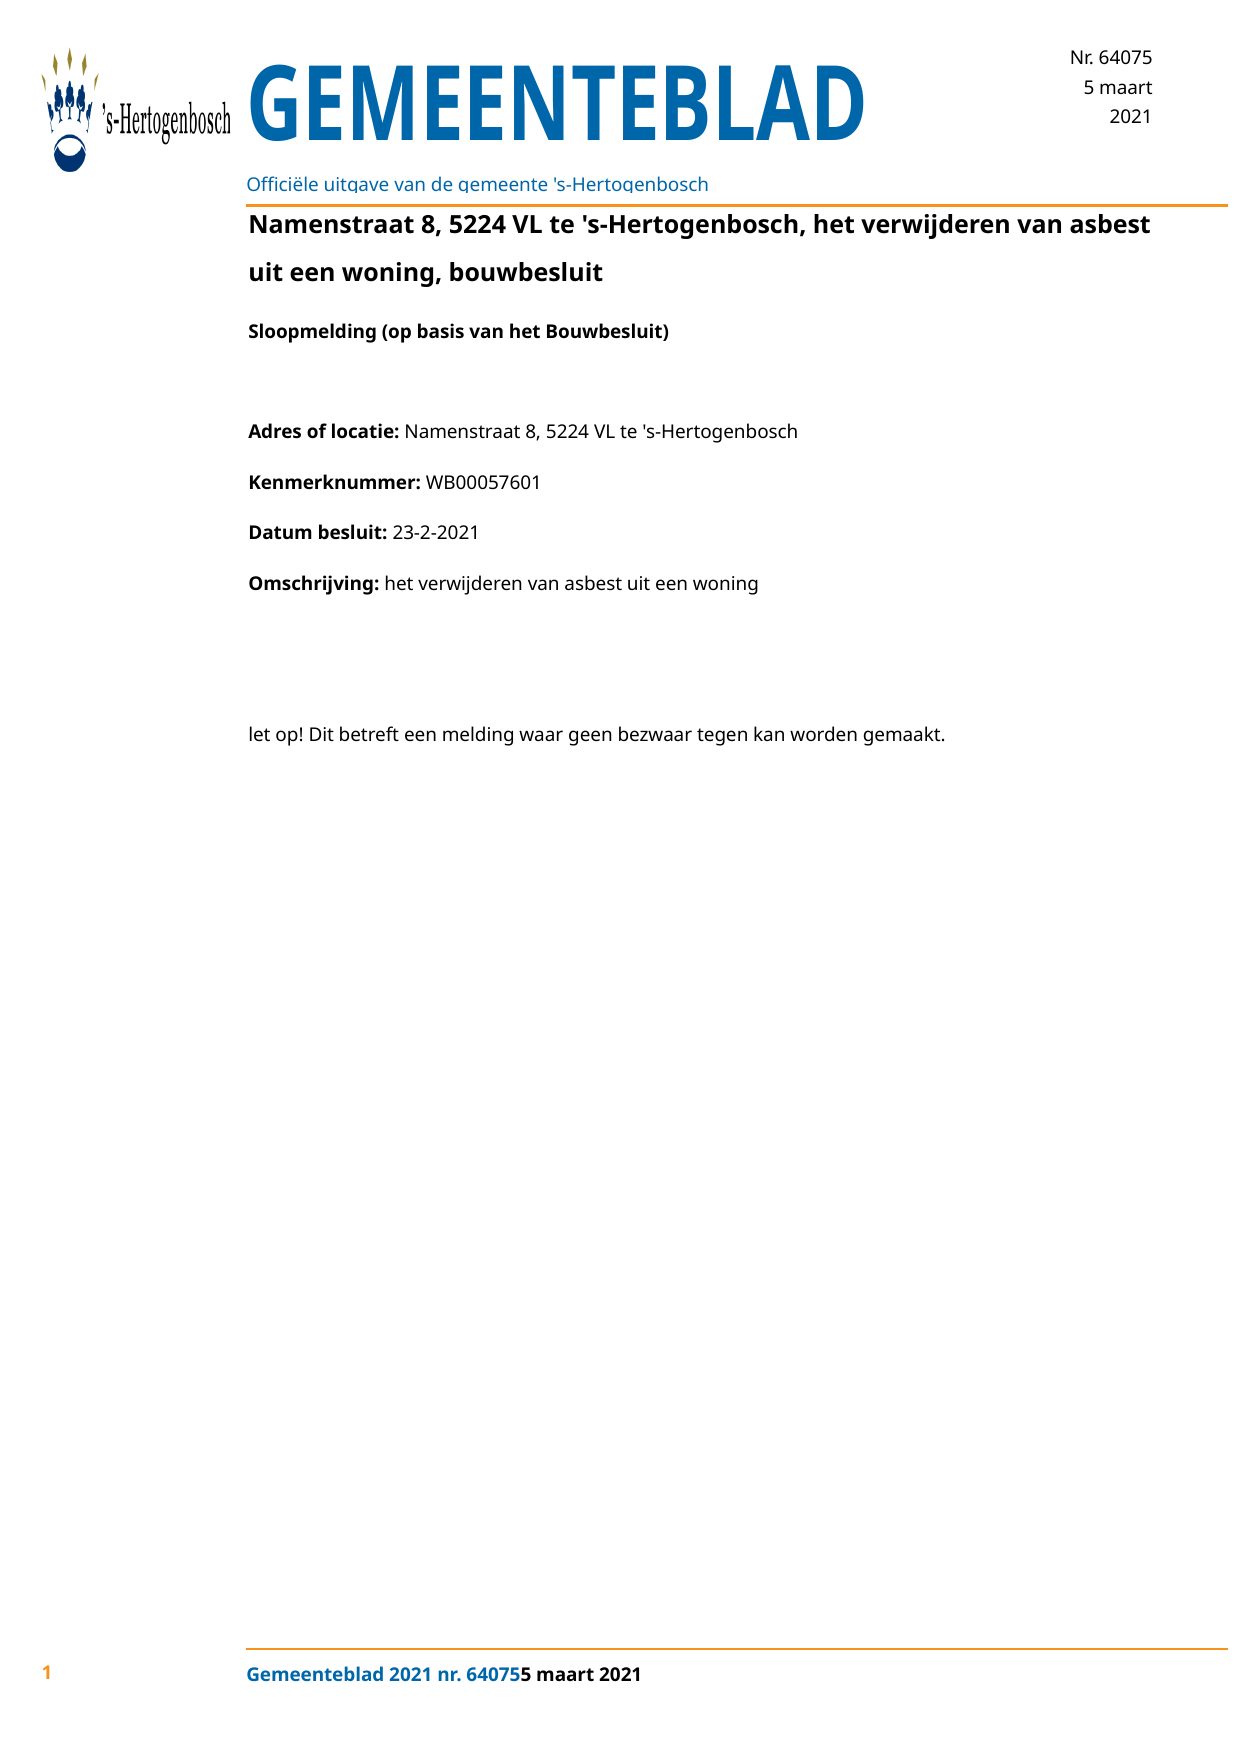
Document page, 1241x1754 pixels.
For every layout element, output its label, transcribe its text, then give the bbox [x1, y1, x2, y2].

text Omschrijving: het verwijderen van asbest uit een woning [248, 570, 1152, 596]
text Adres of locatie: Namenstraat 8, 5224 VL te 's-Hertogenbosch [248, 419, 1152, 444]
text Datum besluit: 23-2-2021 [248, 519, 1152, 545]
text Sloopmelding (op basis van het Bouwbesluit) [248, 318, 1152, 344]
text Namenstraat 8, 5224 VL te 's-Hertogenbosch, het verwijderen van asbest uit een woning, bouwbesluit [248, 207, 1152, 288]
text let op! Dit betreft een melding waar geen bezwaar tegen kan worden gemaakt. [248, 721, 1152, 747]
picture [41, 47, 231, 172]
text Kenmerknummer: WB00057601 [248, 469, 1152, 495]
